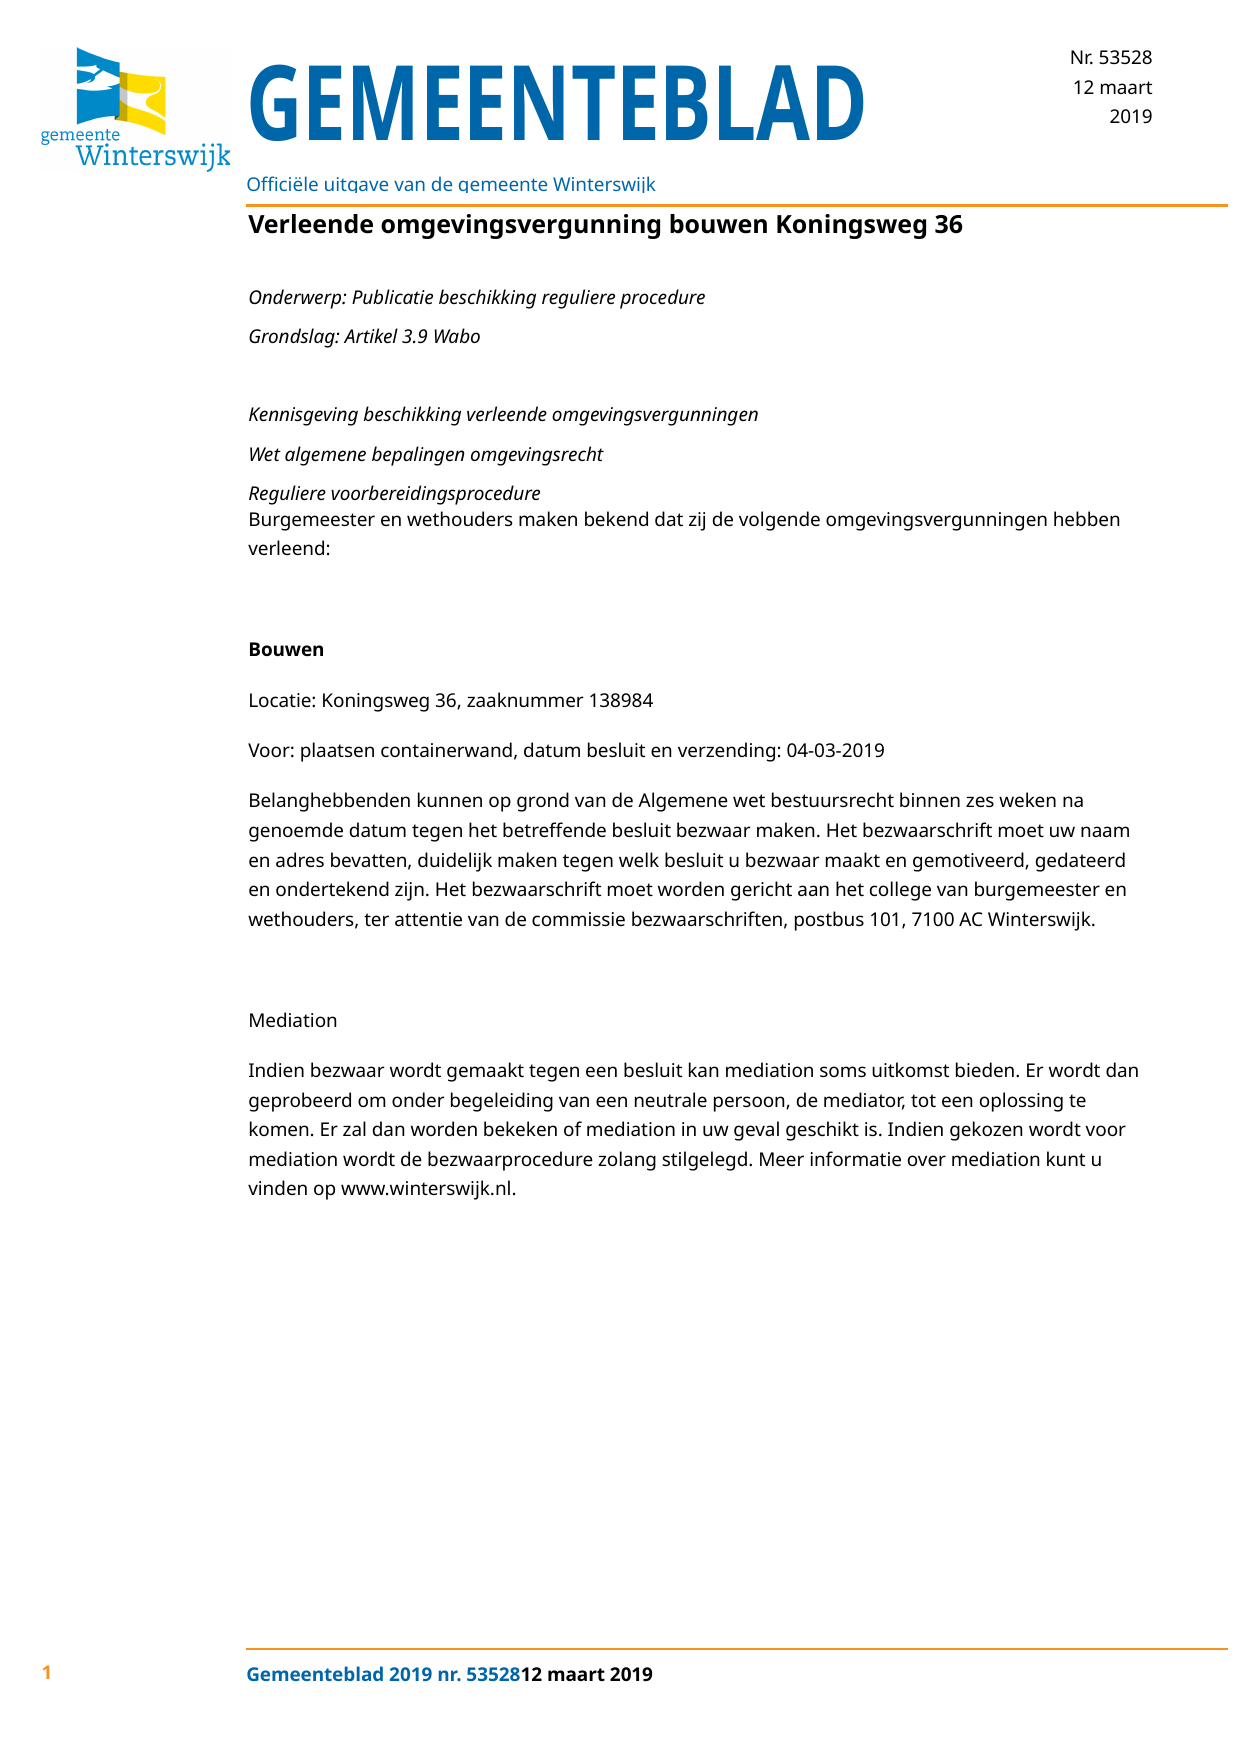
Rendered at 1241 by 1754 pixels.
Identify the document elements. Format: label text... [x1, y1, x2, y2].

text Belanghebbenden kunnen op grond van de Algemene wet bestuursrecht binnen zes weken na genoemde datum tegen het betreffende besluit bezwaar maken. Het bezwaarschrift moet uw naam en adres bevatten, duidelijk maken tegen welk besluit u bezwaar maakt en gemotiveerd, gedateerd en ondertekend zijn. Het bezwaarschrift moet worden gericht aan het college van burgemeester en wethouders, ter attentie van de commissie bezwaarschriften, postbus 101, 7100 AC Winterswijk. [248, 788, 1152, 932]
text Onderwerp: Publicatie beschikking reguliere procedure [248, 284, 1152, 309]
text Grondslag: Artikel 3.9 Wabo [248, 323, 1152, 349]
text Reguliere voorbereidingsprocedure [248, 480, 1152, 506]
text Wet algemene bepalingen omgevingsrecht [248, 441, 1152, 467]
text Burgemeester en wethouders maken bekend dat zij de volgende omgevingsvergunningen hebben verleend: [248, 506, 1152, 561]
text Locatie: Koningsweg 36, zaaknummer 138984 [248, 687, 1152, 712]
text Voor: plaatsen containerwand, datum besluit en verzending: 04-03-2019 [248, 737, 1152, 763]
text Indien bezwaar wordt gemaakt tegen een besluit kan mediation soms uitkomst bieden. Er wordt dan geprobeerd om onder begeleiding van een neutrale persoon, de mediator, tot een oplossing te komen. Er zal dan worden bekeken of mediation in uw geval geschikt is. Indien gekozen wordt voor mediation wordt de bezwaarprocedure zolang stilgelegd. Meer informatie over mediation kunt u vinden op www.winterswijk.nl. [248, 1057, 1152, 1201]
picture [41, 47, 231, 172]
text Mediation [248, 1007, 1152, 1032]
text Bouwen [248, 636, 1152, 662]
picture [225, 153, 231, 162]
text Kennisgeving beschikking verleende omgevingsvergunningen [248, 402, 1152, 427]
text Verleende omgevingsvergunning bouwen Koningsweg 36 [248, 207, 1152, 241]
